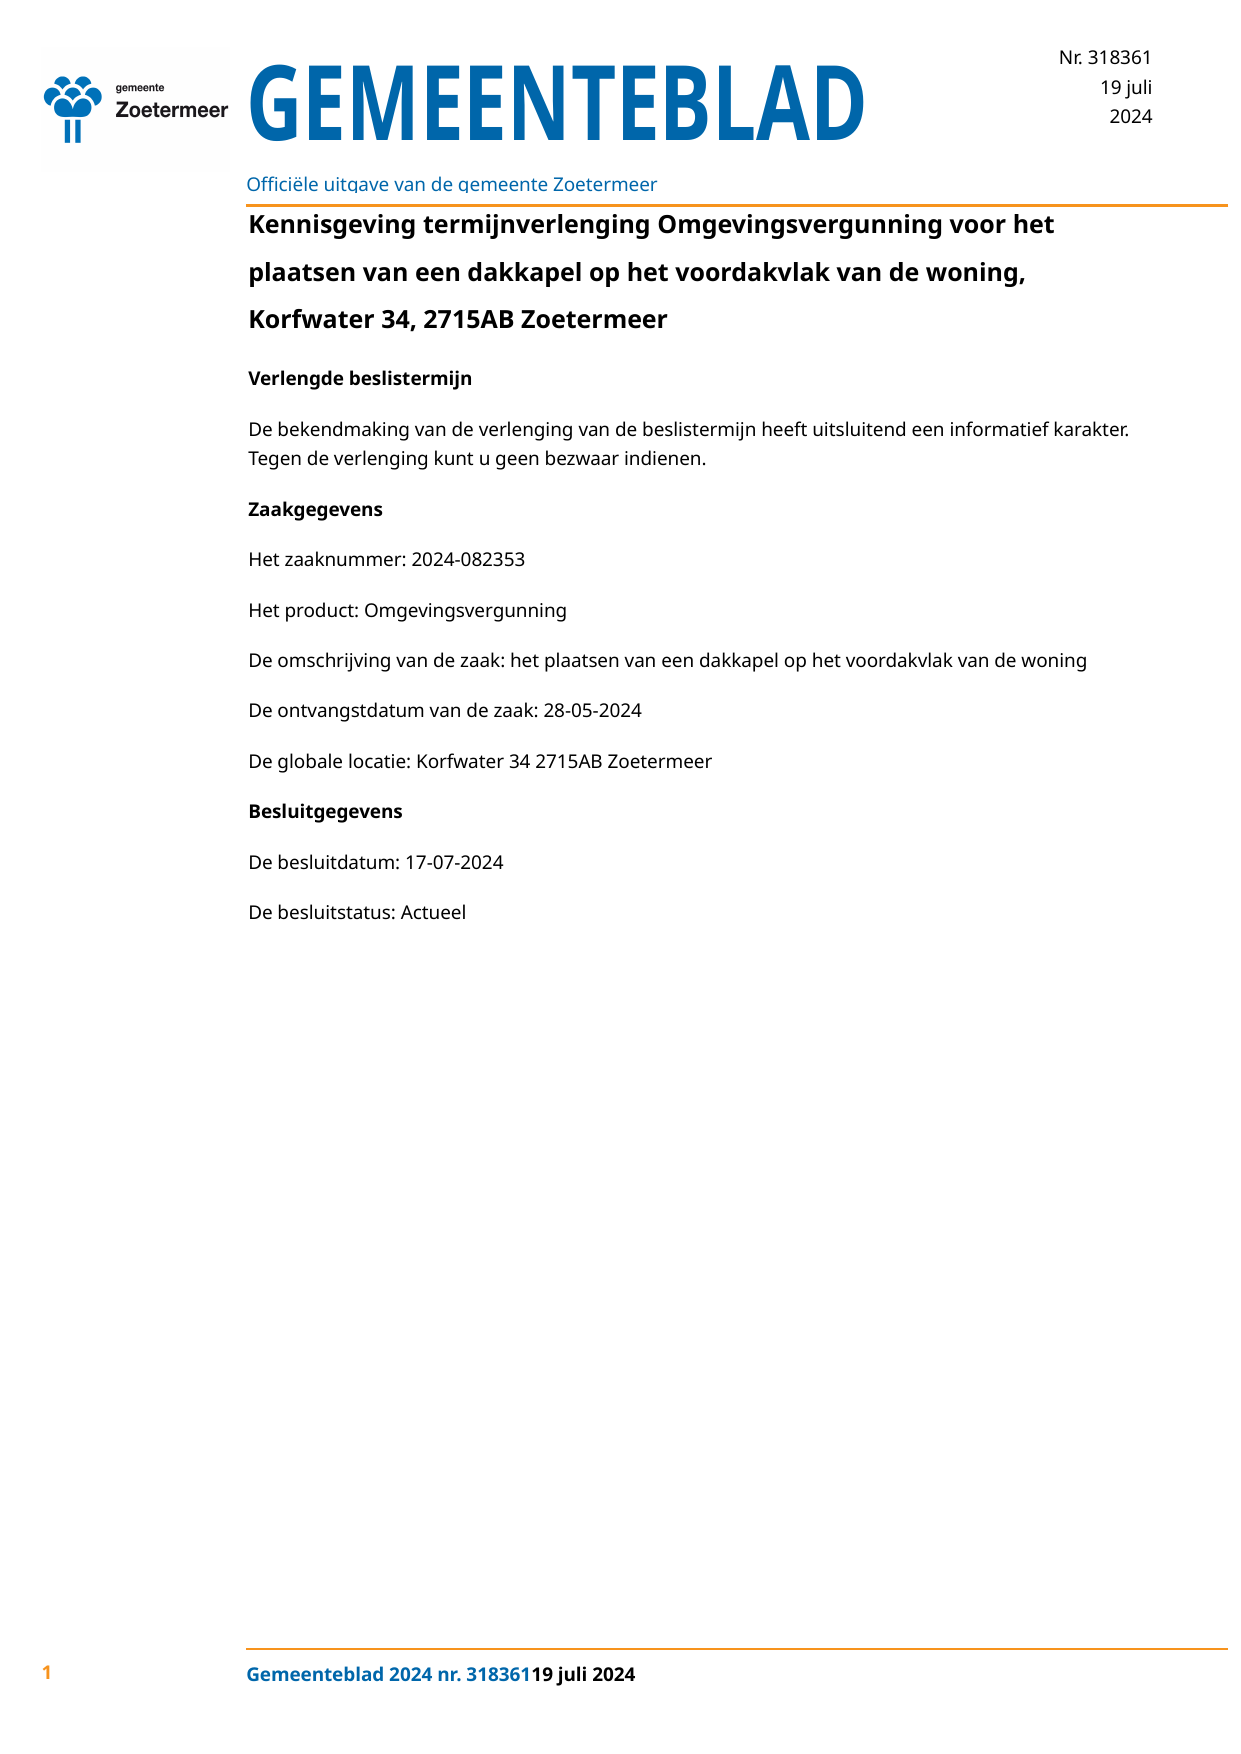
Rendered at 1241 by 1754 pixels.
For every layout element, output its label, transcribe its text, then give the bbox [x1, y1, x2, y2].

text Het zaaknummer: 2024-082353 [248, 546, 1152, 572]
text De omschrijving van de zaak: het plaatsen van een dakkapel op het voordakvlak van de woning [248, 647, 1152, 673]
text Verlengde beslistermijn [248, 366, 1152, 391]
text De globale locatie: Korfwater 34 2715AB Zoetermeer [248, 748, 1152, 774]
text De besluitstatus: Actueel [248, 899, 1152, 925]
text Besluitgegevens [248, 798, 1152, 824]
text De besluitdatum: 17-07-2024 [248, 849, 1152, 874]
picture [41, 47, 231, 172]
text De bekendmaking van de verlenging van de beslistermijn heeft uitsluitend een informatief karakter. Tegen de verlenging kunt u geen bezwaar indienen. [248, 416, 1152, 471]
text Kennisgeving termijnverlenging Omgevingsvergunning voor het plaatsen van een dakkapel op het voordakvlak van de woning, Korfwater 34, 2715AB Zoetermeer [248, 207, 1152, 336]
text De ontvangstdatum van de zaak: 28-05-2024 [248, 698, 1152, 723]
text Zaakgegevens [248, 496, 1152, 522]
text Het product: Omgevingsvergunning [248, 597, 1152, 622]
